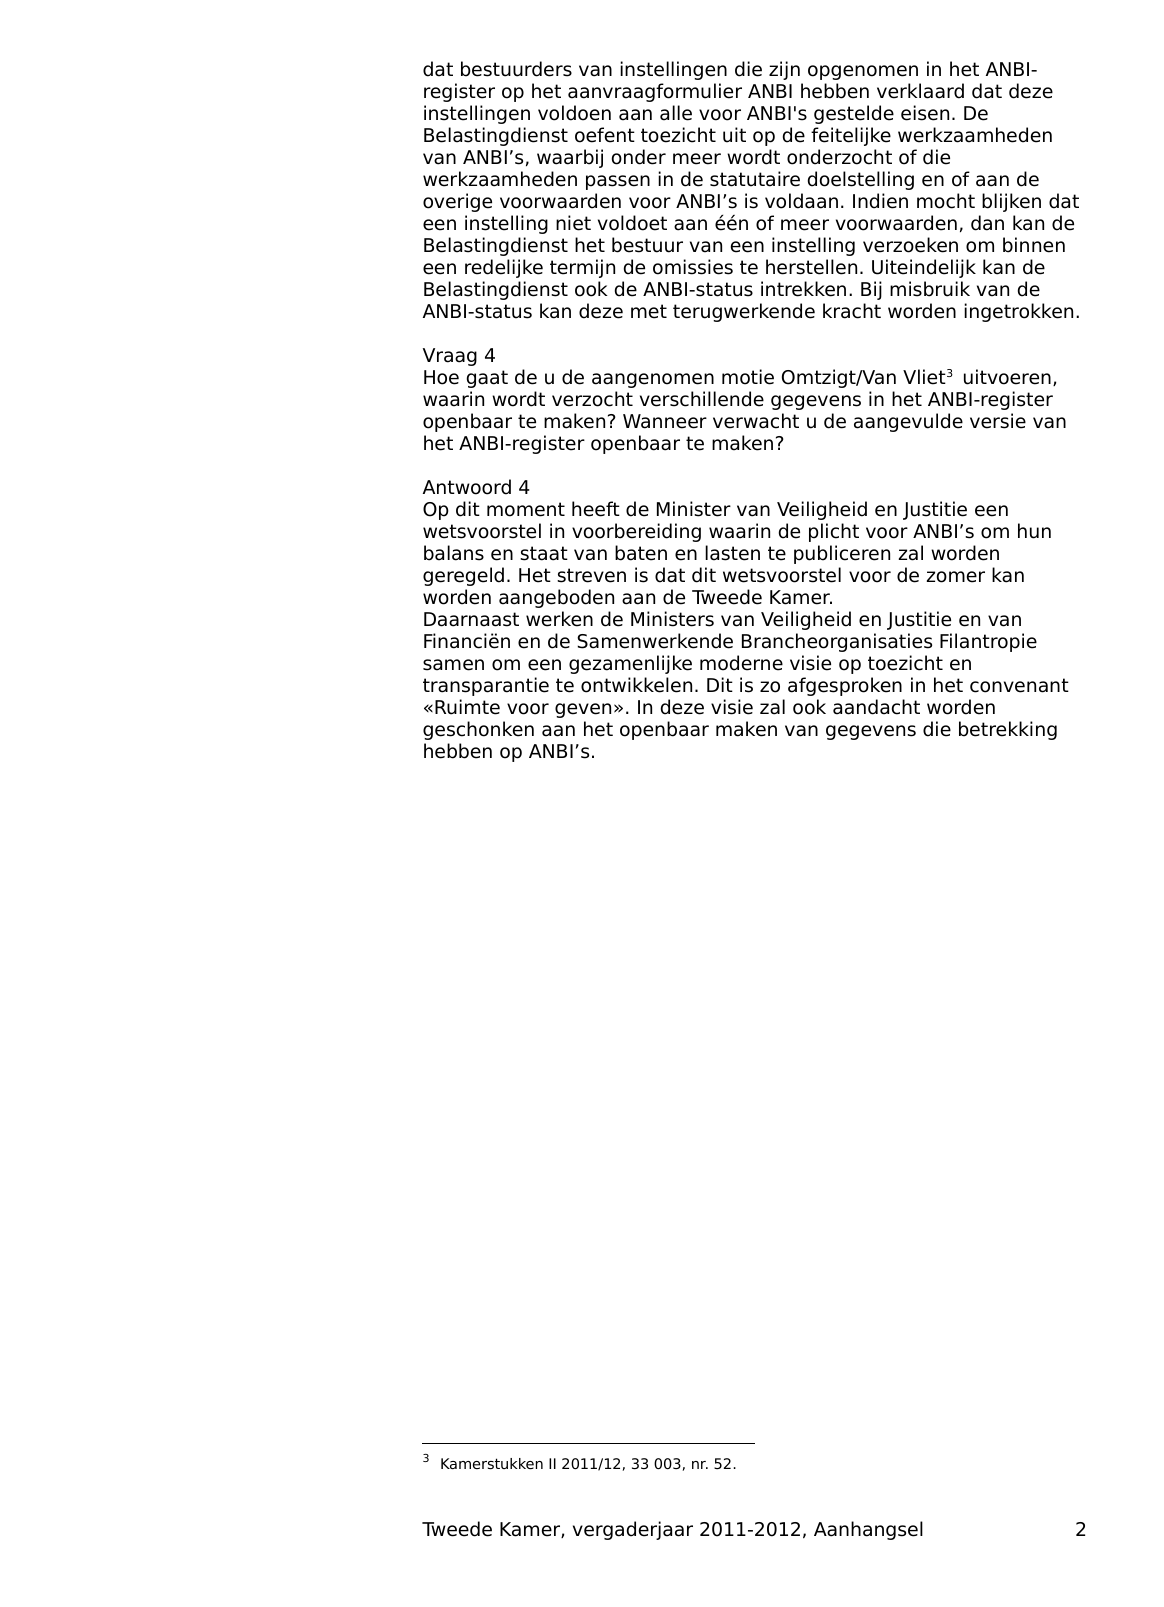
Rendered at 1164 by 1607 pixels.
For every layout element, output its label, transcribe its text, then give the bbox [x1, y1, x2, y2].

text dat bestuurders van instellingen die zijn opgenomen in het ANBI-register op het aanvraagformulier ANBI hebben verklaard dat deze instellingen voldoen aan alle voor ANBI's gestelde eisen. De Belastingdienst oefent toezicht uit op de feitelijke werkzaamheden van ANBI’s, waarbij onder meer wordt onderzocht of die werkzaamheden passen in de statutaire doelstelling en of aan de overige voorwaarden voor ANBI’s is voldaan. Indien mocht blijken dat een instelling niet voldoet aan één of meer voorwaarden, dan kan de Belastingdienst het bestuur van een instelling verzoeken om binnen een redelijke termijn de omissies te herstellen. Uiteindelijk kan de Belastingdienst ook de ANBI-status intrekken. Bij misbruik van de ANBI-status kan deze met terugwerkende kracht worden ingetrokken. [422, 59, 1087, 323]
text Daarnaast werken de Ministers van Veiligheid en Justitie en van Financiën en de Samenwerkende Brancheorganisaties Filantropie samen om een gezamenlijke moderne visie op toezicht en transparantie te ontwikkelen. Dit is zo afgesproken in het convenant «Ruimte voor geven». In deze visie zal ook aandacht worden geschonken aan het openbaar maken van gegevens die betrekking hebben op ANBI’s. [422, 609, 1087, 763]
text Op dit moment heeft de Minister van Veiligheid en Justitie een wetsvoorstel in voorbereiding waarin de plicht voor ANBI’s om hun balans en staat van baten en lasten te publiceren zal worden geregeld. Het streven is dat dit wetsvoorstel voor de zomer kan worden aangeboden aan de Tweede Kamer. [422, 499, 1087, 609]
text Antwoord 4 [422, 477, 1087, 499]
text Kamerstukken II 2011/12, 33 003, nr. 52. [422, 1452, 1087, 1474]
text Hoe gaat de u de aangenomen motie Omtzigt/Van Vliet uitvoeren, waarin wordt verzocht verschillende gegevens in het ANBI-register openbaar te maken? Wanneer verwacht u de aangevulde versie van het ANBI-register openbaar te maken? [422, 367, 1087, 455]
text Vraag 4 [422, 345, 1087, 367]
